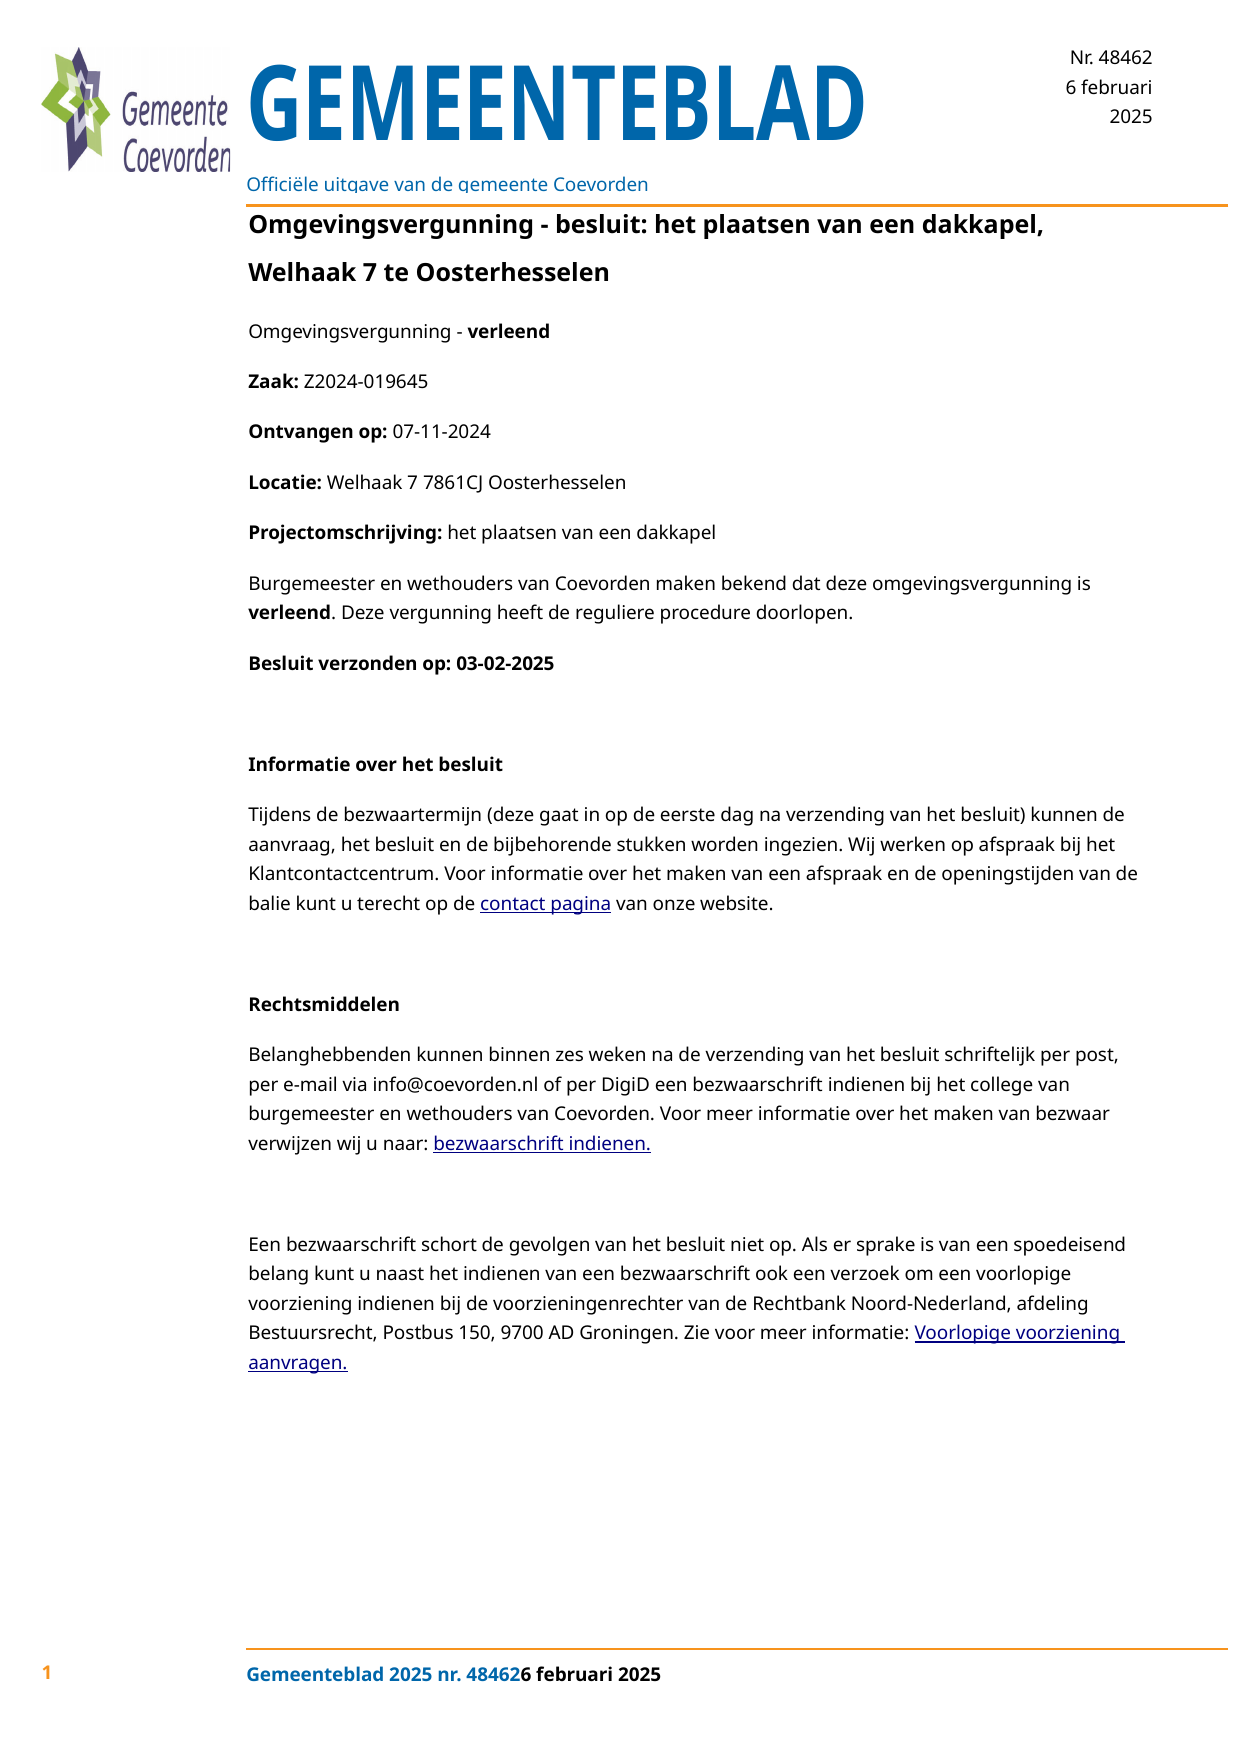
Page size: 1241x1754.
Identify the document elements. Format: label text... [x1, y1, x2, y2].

text Rechtsmiddelen [248, 991, 1152, 1017]
text Tijdens de bezwaartermijn (deze gaat in op de eerste dag na verzending van het besluit) kunnen de aanvraag, het besluit en de bijbehorende stukken worden ingezien. Wij werken op afspraak bij het Klantcontactcentrum. Voor informatie over het maken van een afspraak en de openingstijden van de balie kunt u terecht op de contact pagina van onze website. [248, 801, 1152, 916]
text Projectomschrijving: het plaatsen van een dakkapel [248, 519, 1152, 545]
text Een bezwaarschrift schort de gevolgen van het besluit niet op. Als er sprake is van een spoedeisend belang kunt u naast het indienen van een bezwaarschrift ook een verzoek om een voorlopige voorziening indienen bij de voorzieningenrechter van de Rechtbank Noord-Nederland, afdeling Bestuursrecht, Postbus 150, 9700 AD Groningen. Zie voor meer informatie: Voorlopige voorziening aanvragen. [248, 1231, 1152, 1375]
text Informatie over het besluit [248, 751, 1152, 777]
text Locatie: Welhaak 7 7861CJ Oosterhesselen [248, 469, 1152, 495]
text Omgevingsvergunning - besluit: het plaatsen van een dakkapel, Welhaak 7 te Oosterhesselen [248, 207, 1152, 288]
text Ontvangen op: 07-11-2024 [248, 419, 1152, 444]
text Besluit verzonden op: 03-02-2025 [248, 650, 1152, 676]
text Omgevingsvergunning - verleend [248, 318, 1152, 344]
picture [41, 47, 231, 172]
text Belanghebbenden kunnen binnen zes weken na de verzending van het besluit schriftelijk per post, per e-mail via info@coevorden.nl of per DigiD een bezwaarschrift indienen bij het college van burgemeester en wethouders van Coevorden. Voor meer informatie over het maken van bezwaar verwijzen wij u naar: bezwaarschrift indienen. [248, 1041, 1152, 1156]
text Zaak: Z2024-019645 [248, 368, 1152, 394]
text Burgemeester en wethouders van Coevorden maken bekend dat deze omgevingsvergunning is verleend. Deze vergunning heeft de reguliere procedure doorlopen. [248, 570, 1152, 625]
